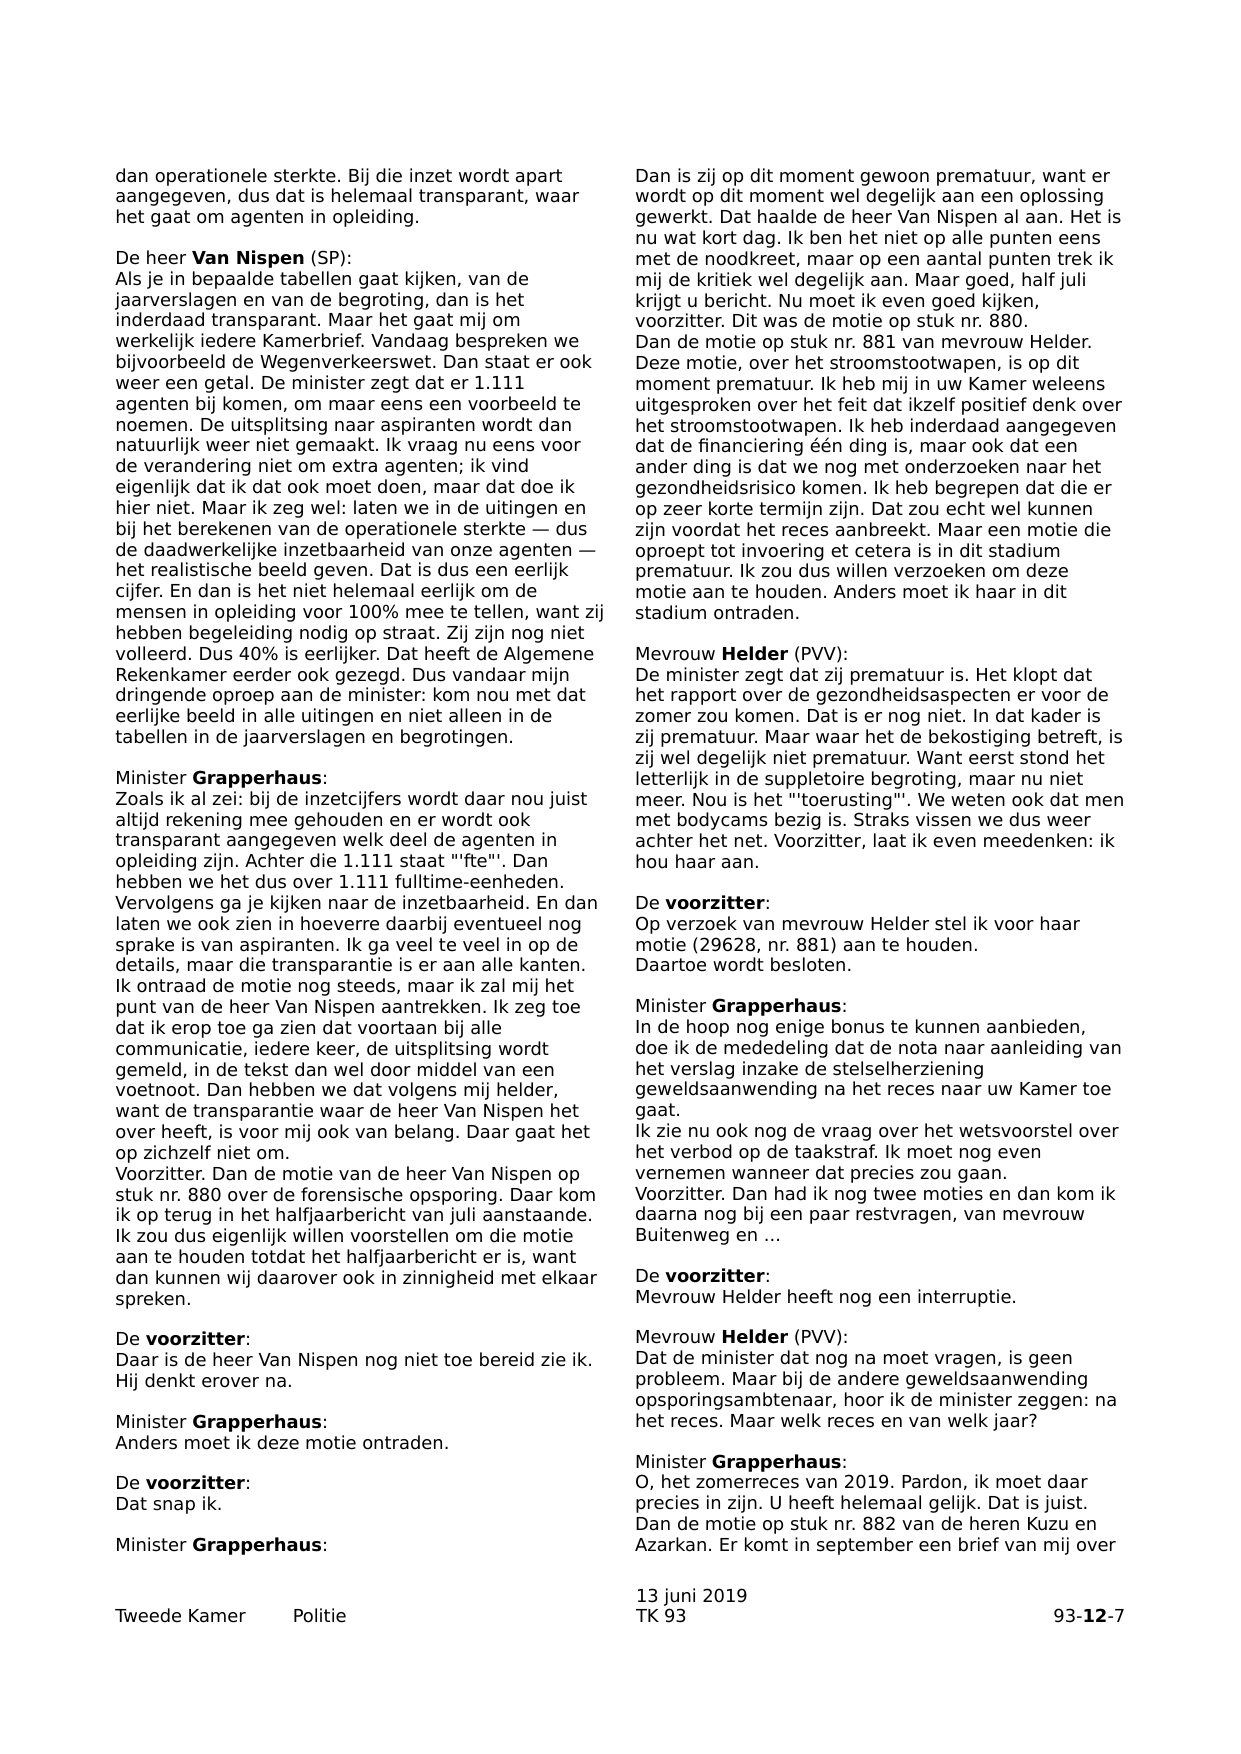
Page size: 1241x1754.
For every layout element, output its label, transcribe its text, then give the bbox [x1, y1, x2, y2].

text Op verzoek van mevrouw Helder stel ik voor haar motie (29628, nr. 881) aan te houden. [635, 913, 1125, 955]
text Minister Grapperhaus: [635, 1451, 1125, 1472]
text Zoals ik al zei: bij de inzetcijfers wordt daar nou juist altijd rekening mee gehouden en er wordt ook transparant aangegeven welk deel de agenten in opleiding zijn. Achter die 1.111 staat "'fte"'. Dan hebben we het dus over 1.111 fulltime-eenheden. Vervolgens ga je kijken naar de inzetbaarheid. En dan laten we ook zien in hoeverre daarbij eventueel nog sprake is van aspiranten. Ik ga veel te veel in op de details, maar die transparantie is er aan alle kanten. Ik ontraad de motie nog steeds, maar ik zal mij het punt van de heer Van Nispen aantrekken. Ik zeg toe dat ik erop toe ga zien dat voortaan bij alle communicatie, iedere keer, de uitsplitsing wordt gemeld, in de tekst dan wel door middel van een voetnoot. Dan hebben we dat volgens mij helder, want de transparantie waar de heer Van Nispen het over heeft, is voor mij ook van belang. Daar gaat het op zichzelf niet om. [115, 788, 605, 1163]
text De minister zegt dat zij prematuur is. Het klopt dat het rapport over de gezondheidsaspecten er voor de zomer zou komen. Dat is er nog niet. In dat kader is zij prematuur. Maar waar het de bekostiging betreft, is zij wel degelijk niet prematuur. Want eerst stond het letterlijk in de suppletoire begroting, maar nu niet meer. Nou is het "'toerusting"'. We weten ook dat men met bodycams bezig is. Straks vissen we dus weer achter het net. Voorzitter, laat ik even meedenken: ik hou haar aan. [635, 664, 1125, 873]
text Anders moet ik deze motie ontraden. [115, 1432, 605, 1453]
text Voorzitter. Dan had ik nog twee moties en dan kom ik daarna nog bij een paar restvragen, van mevrouw Buitenweg en ... [635, 1183, 1125, 1246]
text Dan de motie op stuk nr. 881 van mevrouw Helder. Deze motie, over het stroomstootwapen, is op dit moment prematuur. Ik heb mij in uw Kamer weleens uitgesproken over het feit dat ikzelf positief denk over het stroomstootwapen. Ik heb inderdaad aangegeven dat de financiering één ding is, maar ook dat een ander ding is dat we nog met onderzoeken naar het gezondheidsrisico komen. Ik heb begrepen dat die er op zeer korte termijn zijn. Dat zou echt wel kunnen zijn voordat het reces aanbreekt. Maar een motie die oproept tot invoering et cetera is in dit stadium prematuur. Ik zou dus willen verzoeken om deze motie aan te houden. Anders moet ik haar in dit stadium ontraden. [635, 332, 1125, 624]
text Minister Grapperhaus: [115, 1412, 605, 1432]
text Mevrouw Helder (PVV): [635, 1327, 1125, 1348]
text Dan is zij op dit moment gewoon prematuur, want er wordt op dit moment wel degelijk aan een oplossing gewerkt. Dat haalde de heer Van Nispen al aan. Het is nu wat kort dag. Ik ben het niet op alle punten eens met de noodkreet, maar op een aantal punten trek ik mij de kritiek wel degelijk aan. Maar goed, half juli krijgt u bericht. Nu moet ik even goed kijken, voorzitter. Dit was de motie op stuk nr. 880. [635, 165, 1125, 332]
text Mevrouw Helder (PVV): [635, 644, 1125, 664]
text Dat snap ik. [115, 1494, 605, 1515]
text Voorzitter. Dan de motie van de heer Van Nispen op stuk nr. 880 over de forensische opsporing. Daar kom ik op terug in het halfjaarbericht van juli aanstaande. Ik zou dus eigenlijk willen voorstellen om die motie aan te houden totdat het halfjaarbericht er is, want dan kunnen wij daarover ook in zinnigheid met elkaar spreken. [115, 1163, 605, 1309]
text De voorzitter: [115, 1473, 605, 1494]
text Als je in bepaalde tabellen gaat kijken, van de jaarverslagen en van de begroting, dan is het inderdaad transparant. Maar het gaat mij om werkelijk iedere Kamerbrief. Vandaag bespreken we bijvoorbeeld de Wegenverkeerswet. Dan staat er ook weer een getal. De minister zegt dat er 1.111 agenten bij komen, om maar eens een voorbeeld te noemen. De uitsplitsing naar aspiranten wordt dan natuurlijk weer niet gemaakt. Ik vraag nu eens voor de verandering niet om extra agenten; ik vind eigenlijk dat ik dat ook moet doen, maar dat doe ik hier niet. Maar ik zeg wel: laten we in de uitingen en bij het berekenen van de operationele sterkte — dus de daadwerkelijke inzetbaarheid van onze agenten — het realistische beeld geven. Dat is dus een eerlijk cijfer. En dan is het niet helemaal eerlijk om de mensen in opleiding voor 100% mee te tellen, want zij hebben begeleiding nodig op straat. Zij zijn nog niet volleerd. Dus 40% is eerlijker. Dat heeft de Algemene Rekenkamer eerder ook gezegd. Dus vandaar mijn dringende oproep aan de minister: kom nou met dat eerlijke beeld in alle uitingen en niet alleen in de tabellen in de jaarverslagen en begrotingen. [115, 268, 605, 748]
text De voorzitter: [115, 1329, 605, 1350]
text Mevrouw Helder heeft nog een interruptie. [635, 1287, 1125, 1307]
text Daartoe wordt besloten. [635, 955, 1125, 976]
text In de hoop nog enige bonus te kunnen aanbieden, doe ik de mededeling dat de nota naar aanleiding van het verslag inzake de stelselherziening geweldsaanwending na het reces naar uw Kamer toe gaat. [635, 1017, 1125, 1121]
text dan operationele sterkte. Bij die inzet wordt apart aangegeven, dus dat is helemaal transparant, waar het gaat om agenten in opleiding. [115, 165, 605, 228]
text Daar is de heer Van Nispen nog niet toe bereid zie ik. Hij denkt erover na. [115, 1350, 605, 1392]
text Minister Grapperhaus: [115, 768, 605, 788]
text O, het zomerreces van 2019. Pardon, ik moet daar precies in zijn. U heeft helemaal gelijk. Dat is juist. [635, 1472, 1125, 1514]
text De voorzitter: [635, 1266, 1125, 1287]
text Minister Grapperhaus: [115, 1535, 605, 1556]
text Dan de motie op stuk nr. 882 van de heren Kuzu en Azarkan. Er komt in september een brief van mij over [635, 1514, 1125, 1556]
text Dat de minister dat nog na moet vragen, is geen probleem. Maar bij de andere geweldsaanwending opsporingsambtenaar, hoor ik de minister zeggen: na het reces. Maar welk reces en van welk jaar? [635, 1348, 1125, 1431]
text Minister Grapperhaus: [635, 996, 1125, 1017]
text De heer Van Nispen (SP): [115, 248, 605, 268]
text Ik zie nu ook nog de vraag over het wetsvoorstel over het verbod op de taakstraf. Ik moet nog even vernemen wanneer dat precies zou gaan. [635, 1121, 1125, 1183]
text De voorzitter: [635, 893, 1125, 913]
